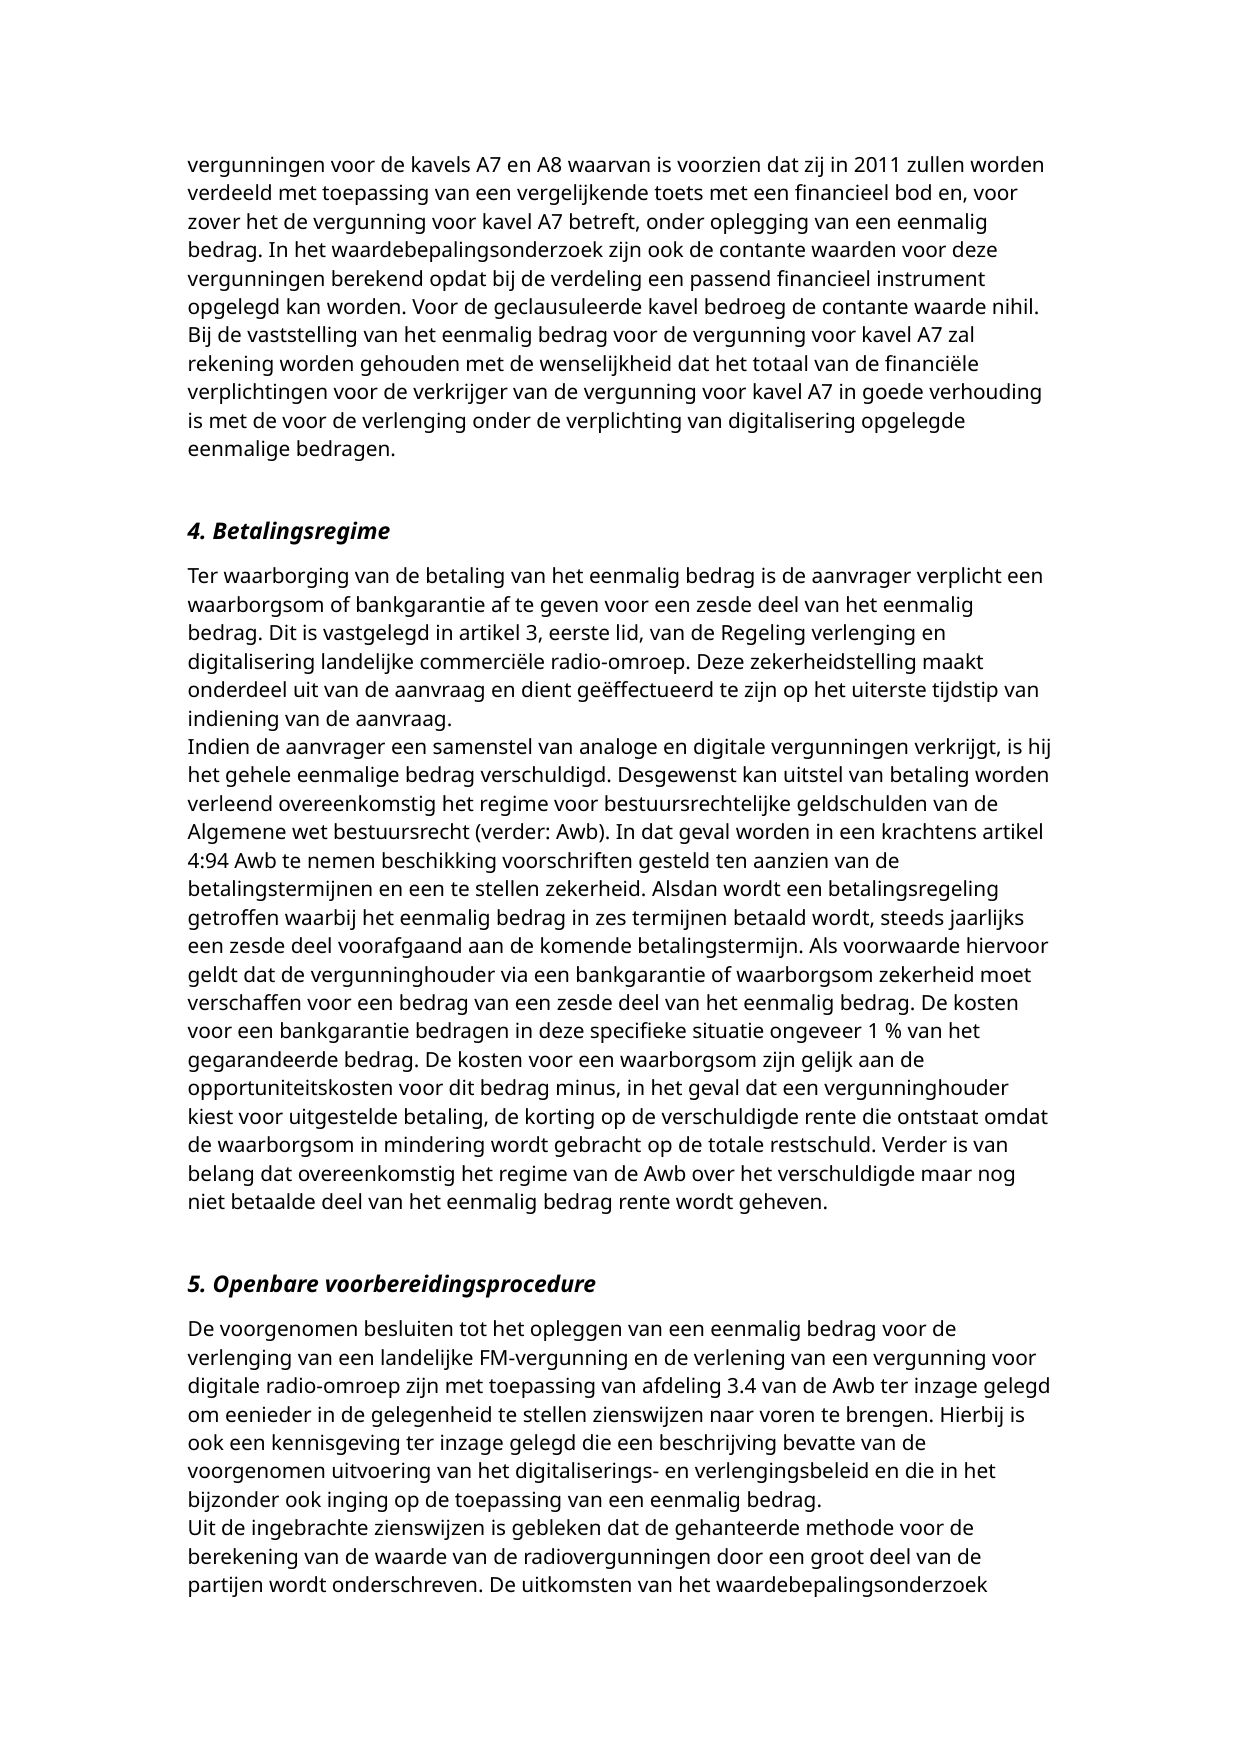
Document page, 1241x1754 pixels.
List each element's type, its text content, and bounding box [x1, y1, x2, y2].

text Indien de aanvrager een samenstel van analoge en digitale vergunningen verkrijgt, is hij het gehele eenmalige bedrag verschuldigd. Desgewenst kan uitstel van betaling worden verleend overeenkomstig het regime voor bestuursrechtelijke geldschulden van de Algemene wet bestuursrecht (verder: Awb). In dat geval worden in een krachtens artikel 4:94 Awb te nemen beschikking voorschriften gesteld ten aanzien van de betalingstermijnen en een te stellen zekerheid. Alsdan wordt een betalingsregeling getroffen waarbij het eenmalig bedrag in zes termijnen betaald wordt, steeds jaarlijks een zesde deel voorafgaand aan de komende betalingstermijn. Als voorwaarde hiervoor geldt dat de vergunninghouder via een bankgarantie of waarborgsom zekerheid moet verschaffen voor een bedrag van een zesde deel van het eenmalig bedrag. De kosten voor een bankgarantie bedragen in deze specifieke situatie ongeveer 1 % van het gegarandeerde bedrag. De kosten voor een waarborgsom zijn gelijk aan de opportuniteitskosten voor dit bedrag minus, in het geval dat een vergunninghouder kiest voor uitgestelde betaling, de korting op de verschuldigde rente die ontstaat omdat de waarborgsom in mindering wordt gebracht op de totale restschuld. Verder is van belang dat overeenkomstig het regime van de Awb over het verschuldigde maar nog niet betaalde deel van het eenmalig bedrag rente wordt geheven. [187, 732, 1053, 1216]
text Ter waarborging van de betaling van het eenmalig bedrag is de aanvrager verplicht een waarborgsom of bankgarantie af te geven voor een zesde deel van het eenmalig bedrag. Dit is vastgelegd in artikel 3, eerste lid, van de Regeling verlenging en digitalisering landelijke commerciële radio-omroep. Deze zekerheidstelling maakt onderdeel uit van de aanvraag en dient geëffectueerd te zijn op het uiterste tijdstip van indiening van de aanvraag. [187, 562, 1053, 732]
text De voorgenomen besluiten tot het opleggen van een eenmalig bedrag voor de verlenging van een landelijke FM-vergunning en de verlening van een vergunning voor digitale radio-omroep zijn met toepassing van afdeling 3.4 van de Awb ter inzage gelegd om eenieder in de gelegenheid te stellen zienswijzen naar voren te brengen. Hierbij is ook een kennisgeving ter inzage gelegd die een beschrijving bevatte van de voorgenomen uitvoering van het digitaliserings- en verlengingsbeleid en die in het bijzonder ook inging op de toepassing van een eenmalig bedrag. [187, 1314, 1053, 1513]
subtitle 5. Openbare voorbereidingsprocedure [187, 1268, 1053, 1299]
text vergunningen voor de kavels A7 en A8 waarvan is voorzien dat zij in 2011 zullen worden verdeeld met toepassing van een vergelijkende toets met een financieel bod en, voor zover het de vergunning voor kavel A7 betreft, onder oplegging van een eenmalig bedrag. In het waardebepalingsonderzoek zijn ook de contante waarden voor deze vergunningen berekend opdat bij de verdeling een passend financieel instrument opgelegd kan worden. Voor de geclausuleerde kavel bedroeg de contante waarde nihil. Bij de vaststelling van het eenmalig bedrag voor de vergunning voor kavel A7 zal rekening worden gehouden met de wenselijkheid dat het totaal van de financiële verplichtingen voor de verkrijger van de vergunning voor kavel A7 in goede verhouding is met de voor de verlenging onder de verplichting van digitalisering opgelegde eenmalige bedragen. [187, 150, 1053, 463]
text Uit de ingebrachte zienswijzen is gebleken dat de gehanteerde methode voor de berekening van de waarde van de radiovergunningen door een groot deel van de partijen wordt onderschreven. De uitkomsten van het waardebepalingsonderzoek [187, 1513, 1053, 1599]
subtitle 4. Betalingsregime [187, 515, 1053, 547]
